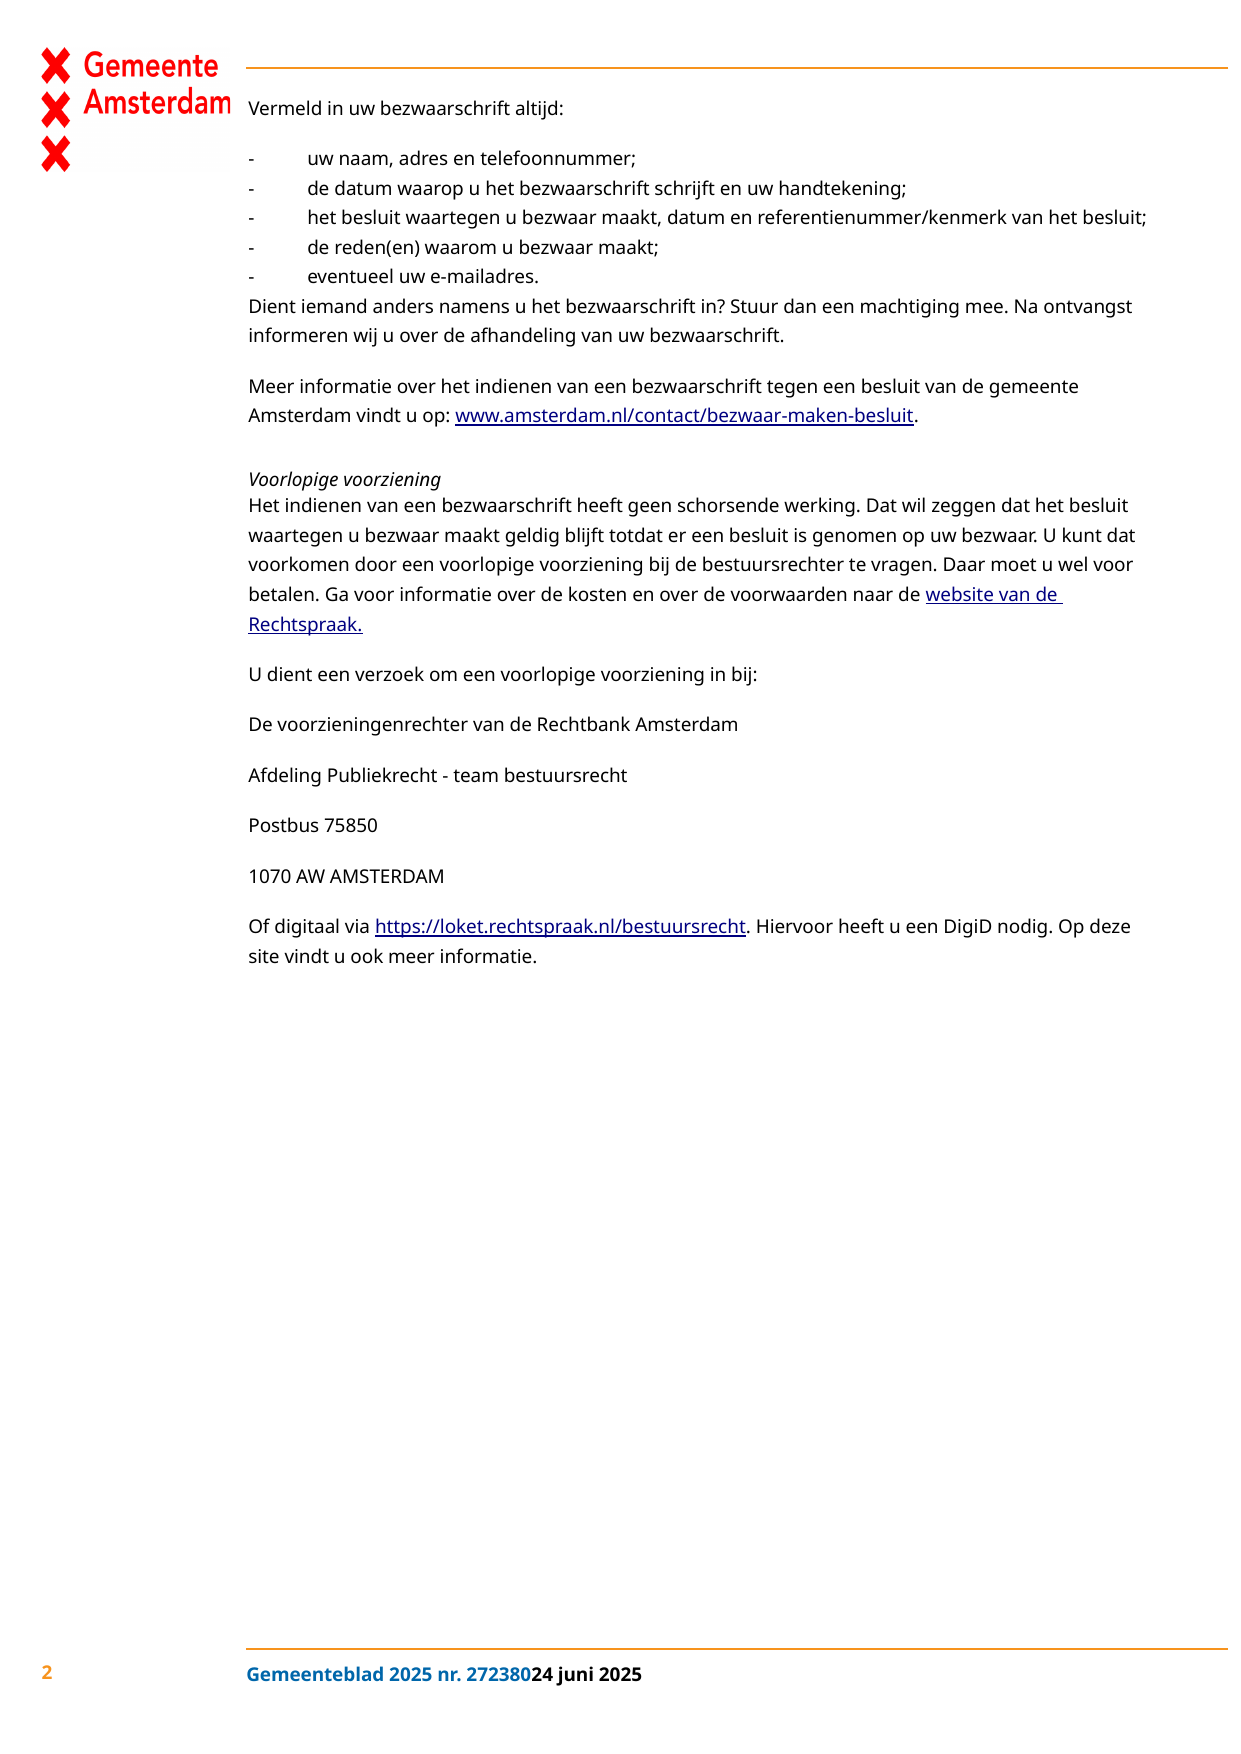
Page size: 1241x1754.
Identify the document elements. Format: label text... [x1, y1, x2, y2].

text De voorzieningenrechter van de Rechtbank Amsterdam [248, 712, 1152, 737]
list uw naam, adres en telefoonnummer; [248, 145, 1152, 171]
text Dient iemand anders namens u het bezwaarschrift in? Stuur dan een machtiging mee. Na ontvangst informeren wij u over de afhandeling van uw bezwaarschrift. [248, 293, 1152, 348]
text Het indienen van een bezwaarschrift heeft geen schorsende werking. Dat wil zeggen dat het besluit waartegen u bezwaar maakt geldig blijft totdat er een besluit is genomen op uw bezwaar. U kunt dat voorkomen door een voorlopige voorziening bij de bestuursrechter te vragen. Daar moet u wel voor betalen. Ga voor informatie over de kosten en over de voorwaarden naar de website van de Rechtspraak. [248, 492, 1152, 636]
list het besluit waartegen u bezwaar maakt, datum en referentienummer/kenmerk van het besluit; [248, 204, 1152, 230]
list de reden(en) waarom u bezwaar maakt; [248, 234, 1152, 260]
list eventueel uw e-mailadres. [248, 263, 1152, 289]
text Of digitaal via https://loket.rechtspraak.nl/bestuursrecht. Hiervoor heeft u een DigiD nodig. Op deze site vindt u ook meer informatie. [248, 913, 1152, 968]
text Vermeld in uw bezwaarschrift altijd: [248, 95, 1152, 121]
text Afdeling Publiekrecht - team bestuursrecht [248, 762, 1152, 788]
picture [41, 47, 231, 172]
list de datum waarop u het bezwaarschrift schrijft en uw handtekening; [248, 175, 1152, 201]
text Voorlopige voorziening [248, 467, 1152, 492]
text 1070 AW AMSTERDAM [248, 863, 1152, 888]
text U dient een verzoek om een voorlopige voorziening in bij: [248, 661, 1152, 687]
text Postbus 75850 [248, 812, 1152, 838]
text Meer informatie over het indienen van een bezwaarschrift tegen een besluit van de gemeente Amsterdam vindt u op: www.amsterdam.nl/contact/bezwaar-maken-besluit. [248, 373, 1152, 428]
